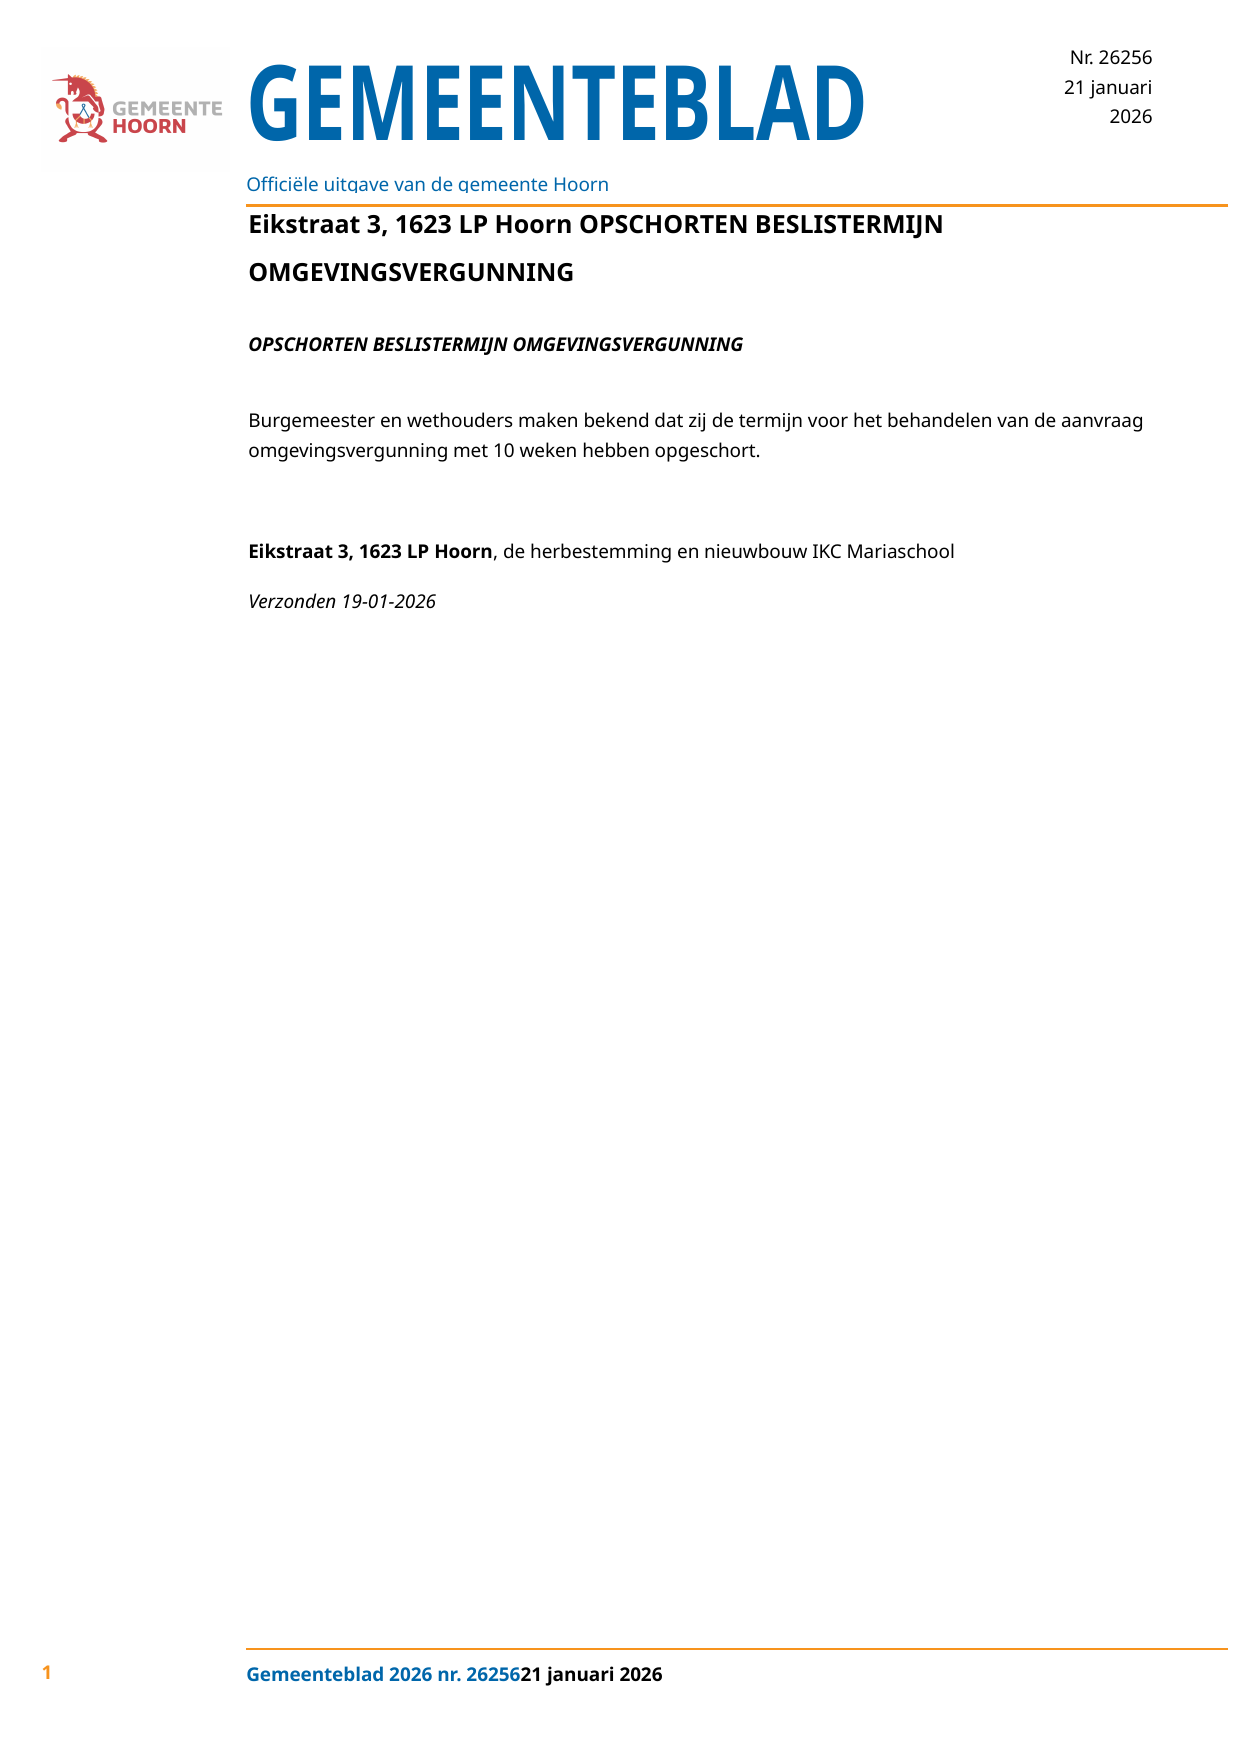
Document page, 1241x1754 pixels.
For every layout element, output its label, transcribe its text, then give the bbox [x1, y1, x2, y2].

text OPSCHORTEN BESLISTERMIJN OMGEVINGSVERGUNNING [248, 331, 1152, 357]
picture [41, 47, 231, 172]
text Eikstraat 3, 1623 LP Hoorn, de herbestemming en nieuwbouw IKC Mariaschool [248, 538, 1152, 564]
text Burgemeester en wethouders maken bekend dat zij de termijn voor het behandelen van de aanvraag omgevingsvergunning met 10 weken hebben opgeschort. [248, 408, 1152, 463]
text Verzonden 19-01-2026 [248, 588, 1152, 614]
text Eikstraat 3, 1623 LP Hoorn OPSCHORTEN BESLISTERMIJN OMGEVINGSVERGUNNING [248, 207, 1152, 288]
